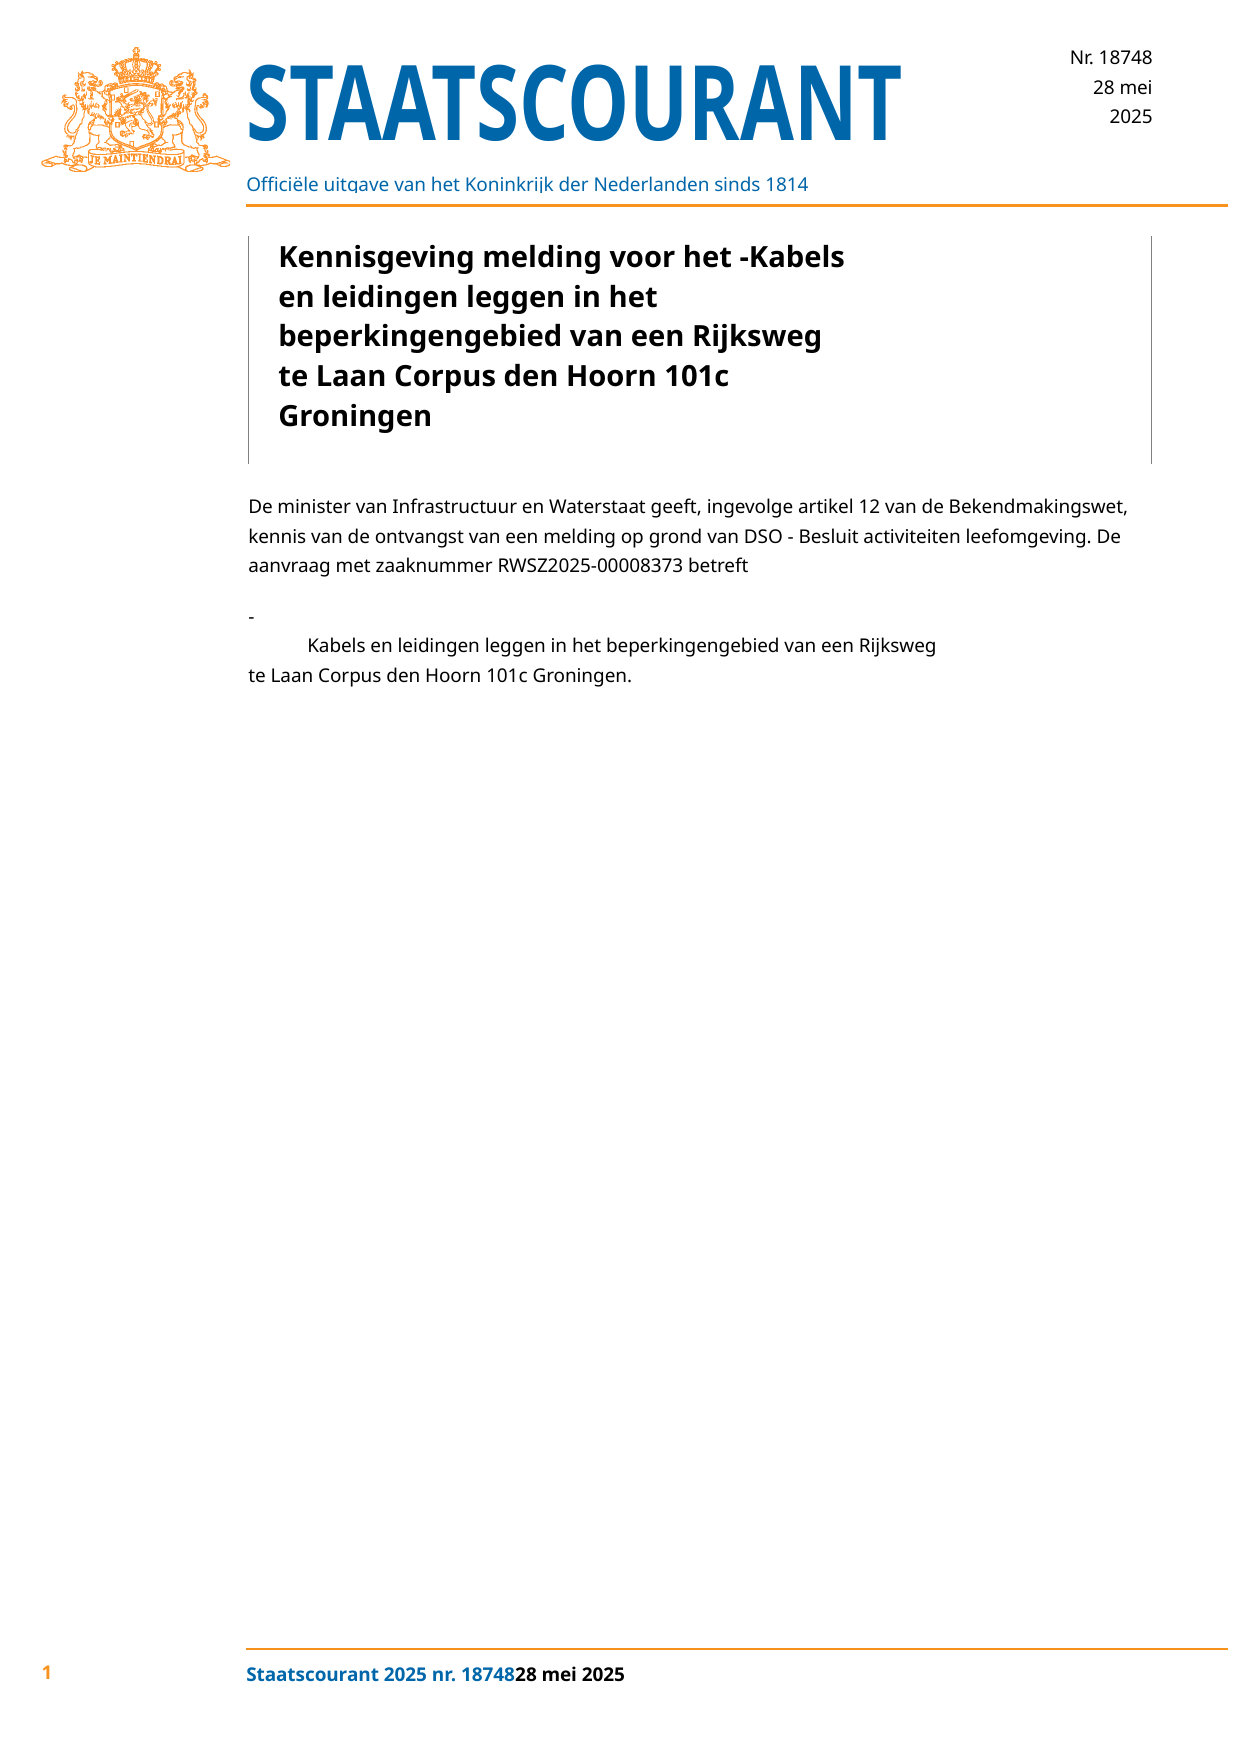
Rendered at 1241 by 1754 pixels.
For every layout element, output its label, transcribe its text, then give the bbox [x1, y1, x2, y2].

list Kabels en leidingen leggen in het beperkingengebied van een Rijksweg [248, 632, 1152, 658]
picture [41, 47, 231, 172]
table_header [850, 414, 1151, 464]
table_header [1090, 236, 1151, 413]
text te Laan Corpus den Hoorn 101c Groningen. [248, 662, 1152, 688]
picture [912, 236, 1090, 414]
text De minister van Infrastructuur en Waterstaat geeft, ingevolge artikel 12 van de Bekendmakingswet, kennis van de ontvangst van een melding op grond van DSO - Besluit activiteiten leefomgeving. De aanvraag met zaaknummer RWSZ2025-00008373 betreft [248, 493, 1152, 578]
table_header Kennisgeving melding voor het -Kabels en leidingen leggen in het beperkingengebied van een Rijksweg te Laan Corpus den Hoorn 101c Groningen [249, 236, 850, 464]
table_header [850, 236, 912, 413]
